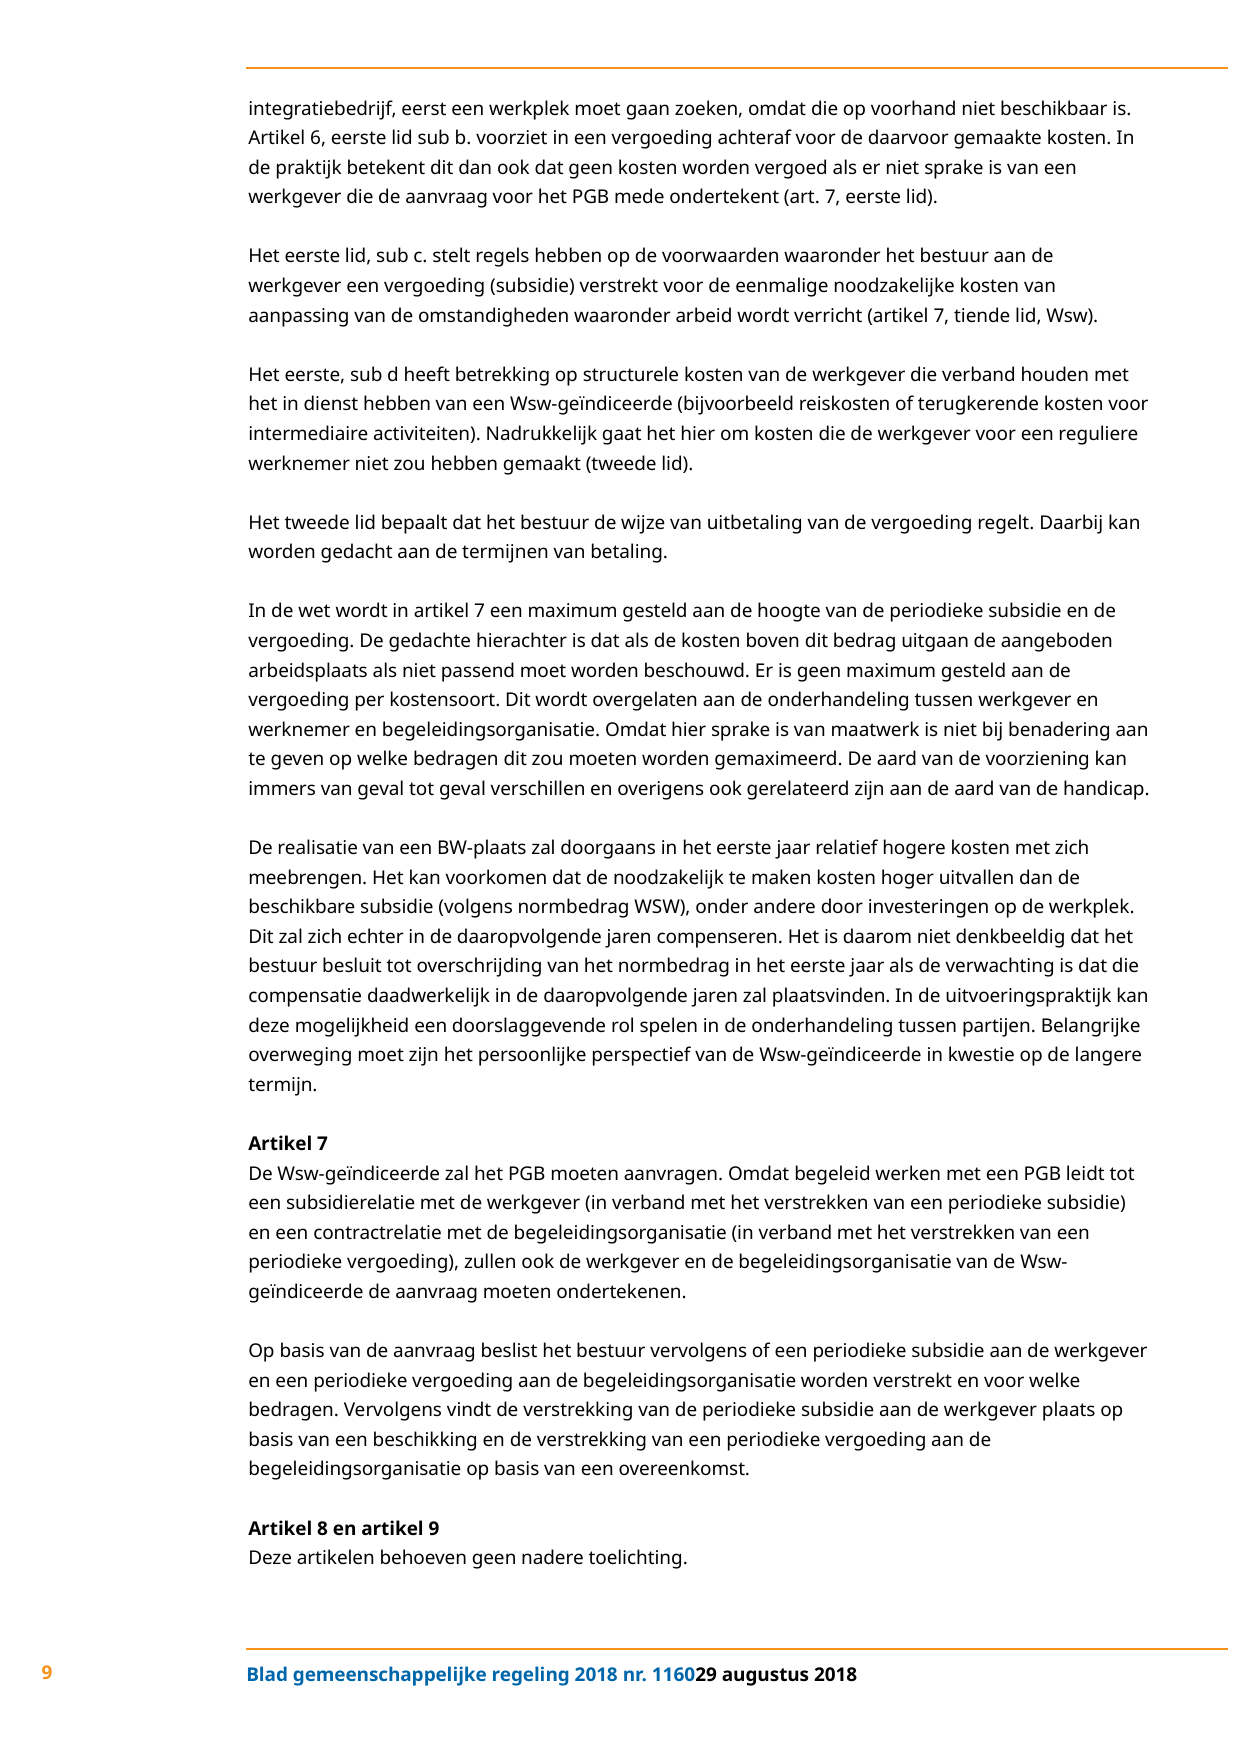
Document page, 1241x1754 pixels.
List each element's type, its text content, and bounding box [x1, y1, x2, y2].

text De Wsw-geïndiceerde zal het PGB moeten aanvragen. Omdat begeleid werken met een PGB leidt tot een subsidierelatie met de werkgever (in verband met het verstrekken van een periodieke subsidie) en een contractrelatie met de begeleidingsorganisatie (in verband met het verstrekken van een periodieke vergoeding), zullen ook de werkgever en de begeleidingsorganisatie van de Wsw-geïndiceerde de aanvraag moeten ondertekenen. [248, 1160, 1152, 1304]
text Op basis van de aanvraag beslist het bestuur vervolgens of een periodieke subsidie aan de werkgever en een periodieke vergoeding aan de begeleidingsorganisatie worden verstrekt en voor welke bedragen. Vervolgens vindt de verstrekking van de periodieke subsidie aan de werkgever plaats op basis van een beschikking en de verstrekking van een periodieke vergoeding aan de begeleidingsorganisatie op basis van een overeenkomst. [248, 1337, 1152, 1481]
text Het eerste, sub d heeft betrekking op structurele kosten van de werkgever die verband houden met het in dienst hebben van een Wsw-geïndiceerde (bijvoorbeeld reiskosten of terugkerende kosten voor intermediaire activiteiten). Nadrukkelijk gaat het hier om kosten die de werkgever voor een reguliere werknemer niet zou hebben gemaakt (tweede lid). [248, 361, 1152, 476]
text Artikel 7 [248, 1130, 1152, 1156]
text Artikel 8 en artikel 9 [248, 1515, 1152, 1541]
picture [41, 47, 231, 172]
text integratiebedrijf, eerst een werkplek moet gaan zoeken, omdat die op voorhand niet beschikbaar is. Artikel 6, eerste lid sub b. voorziet in een vergoeding achteraf voor de daarvoor gemaakte kosten. In de praktijk betekent dit dan ook dat geen kosten worden vergoed als er niet sprake is van een werkgever die de aanvraag voor het PGB mede ondertekent (art. 7, eerste lid). [248, 95, 1152, 209]
text In de wet wordt in artikel 7 een maximum gesteld aan de hoogte van de periodieke subsidie en de vergoeding. De gedachte hierachter is dat als de kosten boven dit bedrag uitgaan de aangeboden arbeidsplaats als niet passend moet worden beschouwd. Er is geen maximum gesteld aan de vergoeding per kostensoort. Dit wordt overgelaten aan de onderhandeling tussen werkgever en werknemer en begeleidingsorganisatie. Omdat hier sprake is van maatwerk is niet bij benadering aan te geven op welke bedragen dit zou moeten worden gemaximeerd. De aard van de voorziening kan immers van geval tot geval verschillen en overigens ook gerelateerd zijn aan de aard van de handicap. [248, 598, 1152, 801]
text Deze artikelen behoeven geen nadere toelichting. [248, 1544, 1152, 1570]
text Het eerste lid, sub c. stelt regels hebben op de voorwaarden waaronder het bestuur aan de werkgever een vergoeding (subsidie) verstrekt voor de eenmalige noodzakelijke kosten van aanpassing van de omstandigheden waaronder arbeid wordt verricht (artikel 7, tiende lid, Wsw). [248, 243, 1152, 328]
text Het tweede lid bepaalt dat het bestuur de wijze van uitbetaling van de vergoeding regelt. Daarbij kan worden gedacht aan de termijnen van betaling. [248, 509, 1152, 564]
text De realisatie van een BW-plaats zal doorgaans in het eerste jaar relatief hogere kosten met zich meebrengen. Het kan voorkomen dat de noodzakelijk te maken kosten hoger uitvallen dan de beschikbare subsidie (volgens normbedrag WSW), onder andere door investeringen op de werkplek. Dit zal zich echter in de daaropvolgende jaren compenseren. Het is daarom niet denkbeeldig dat het bestuur besluit tot overschrijding van het normbedrag in het eerste jaar als de verwachting is dat die compensatie daadwerkelijk in de daaropvolgende jaren zal plaatsvinden. In de uitvoeringspraktijk kan deze mogelijkheid een doorslaggevende rol spelen in de onderhandeling tussen partijen. Belangrijke overweging moet zijn het persoonlijke perspectief van de Wsw-geïndiceerde in kwestie op de langere termijn. [248, 834, 1152, 1097]
